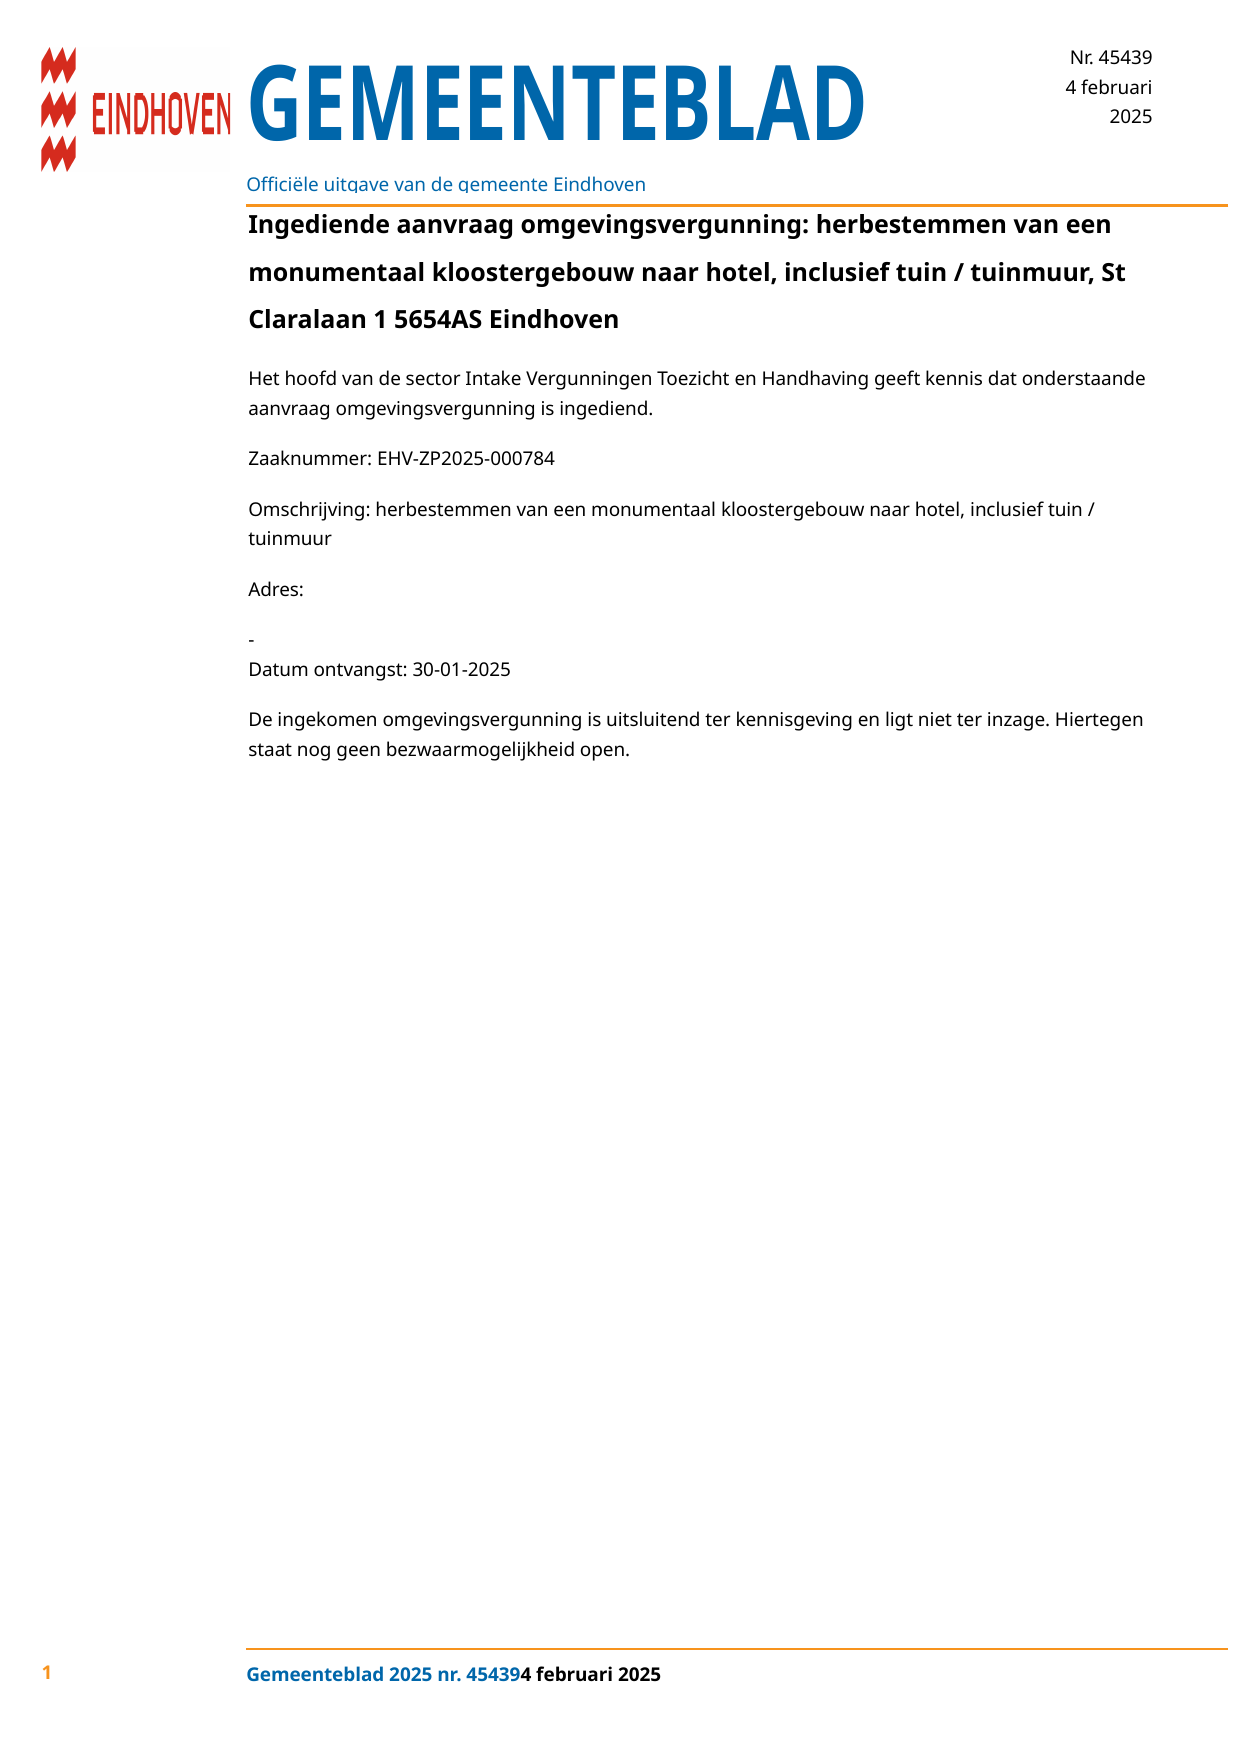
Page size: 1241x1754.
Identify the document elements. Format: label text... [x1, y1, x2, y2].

text Het hoofd van de sector Intake Vergunningen Toezicht en Handhaving geeft kennis dat onderstaande aanvraag omgevingsvergunning is ingediend. [248, 366, 1152, 421]
text Adres: [248, 576, 1152, 602]
text Ingediende aanvraag omgevingsvergunning: herbestemmen van een monumentaal kloostergebouw naar hotel, inclusief tuin / tuinmuur, St Claralaan 1 5654AS Eindhoven [248, 207, 1152, 336]
text Zaaknummer: EHV-ZP2025-000784 [248, 446, 1152, 471]
picture [41, 47, 231, 172]
text Omschrijving: herbestemmen van een monumentaal kloostergebouw naar hotel, inclusief tuin / tuinmuur [248, 496, 1152, 551]
text Datum ontvangst: 30-01-2025 [248, 656, 1152, 682]
text De ingekomen omgevingsvergunning is uitsluitend ter kennisgeving en ligt niet ter inzage. Hiertegen staat nog geen bezwaarmogelijkheid open. [248, 706, 1152, 762]
